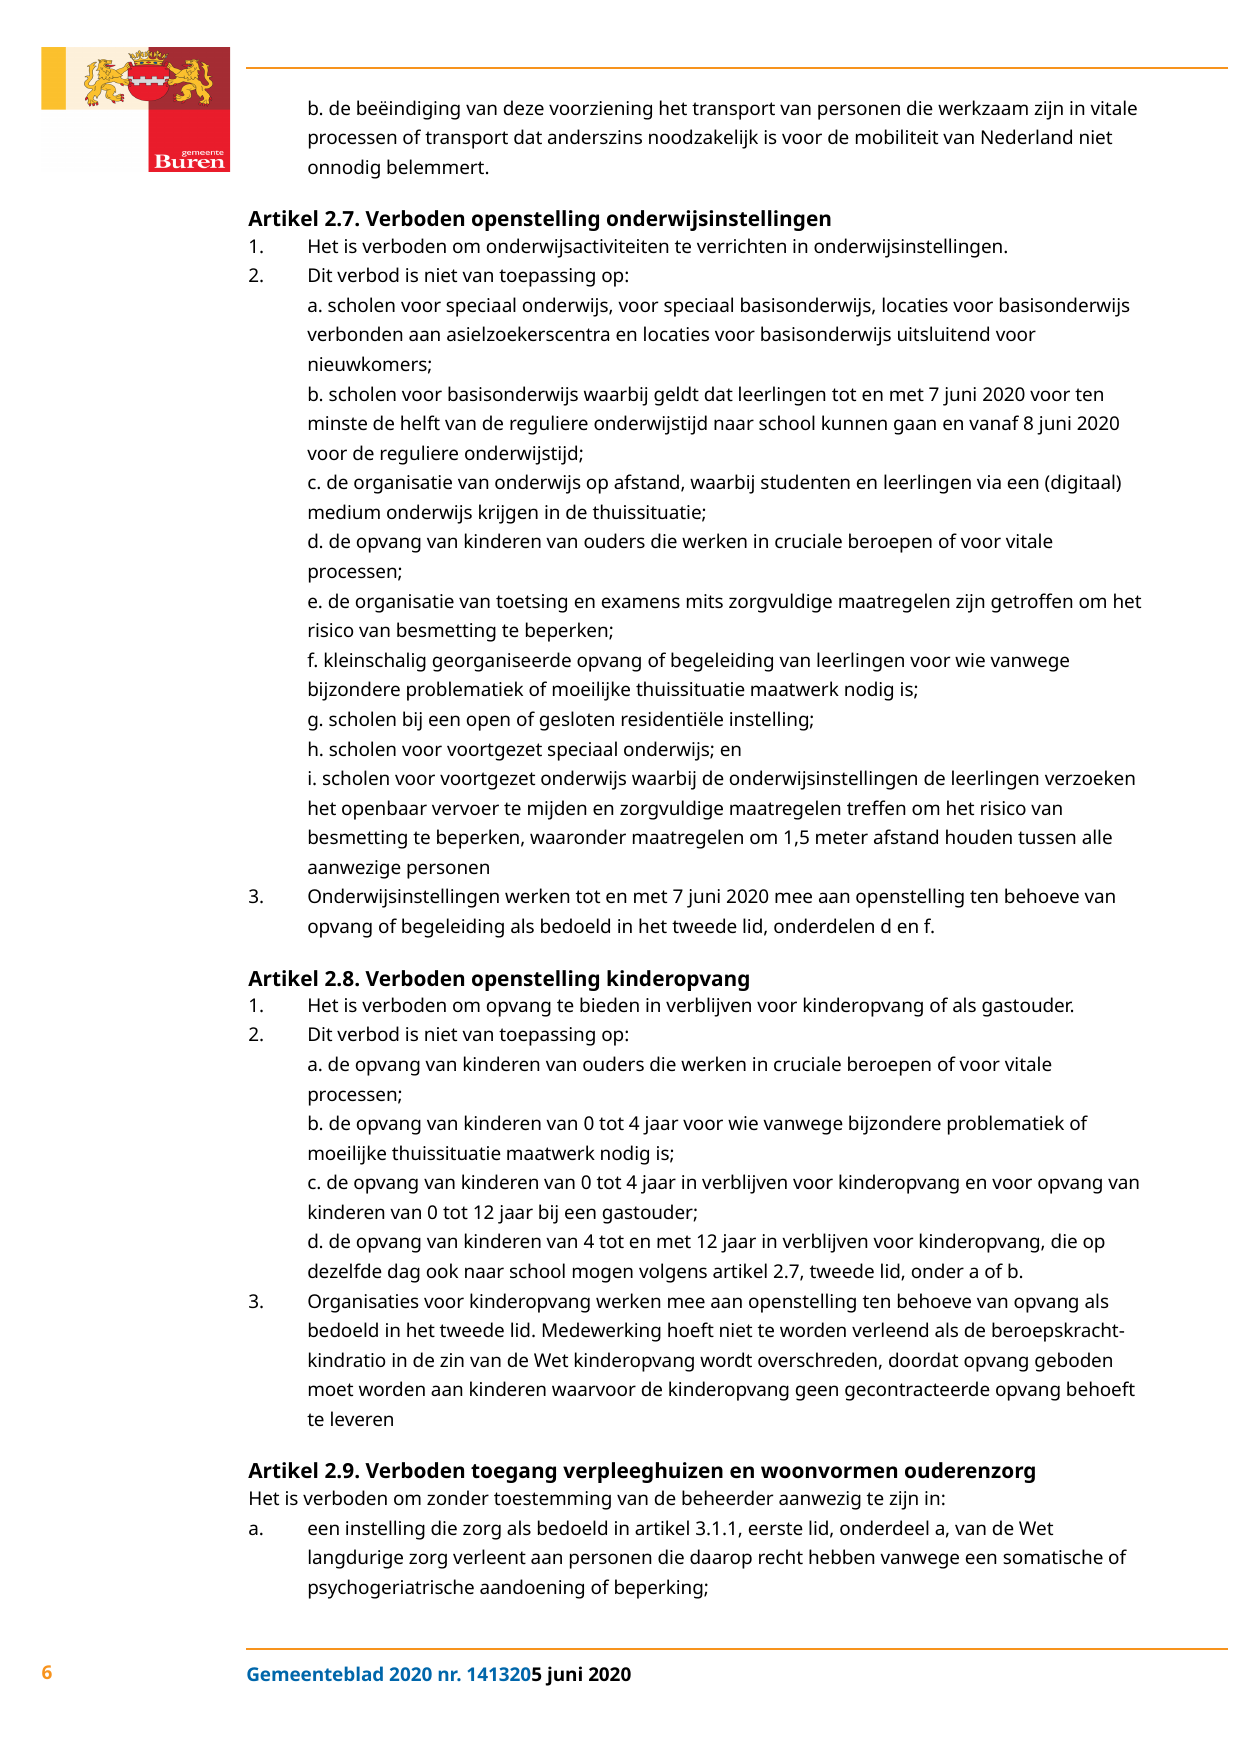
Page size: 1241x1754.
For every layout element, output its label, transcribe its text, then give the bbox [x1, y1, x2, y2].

list g. scholen bij een open of gesloten residentiële instelling; [248, 706, 1152, 732]
picture [41, 47, 231, 172]
list een instelling die zorg als bedoeld in artikel 3.1.1, eerste lid, onderdeel a, van de Wet langdurige zorg verleent aan personen die daarop recht hebben vanwege een somatische of psychogeriatrische aandoening of beperking; [248, 1515, 1152, 1599]
list c. de opvang van kinderen van 0 tot 4 jaar in verblijven voor kinderopvang en voor opvang van kinderen van 0 tot 12 jaar bij een gastouder; [248, 1169, 1152, 1225]
list e. de organisatie van toetsing en examens mits zorgvuldige maatregelen zijn getroffen om het risico van besmetting te beperken; [248, 588, 1152, 643]
list i. scholen voor voortgezet onderwijs waarbij de onderwijsinstellingen de leerlingen verzoeken het openbaar vervoer te mijden en zorgvuldige maatregelen treffen om het risico van besmetting te beperken, waaronder maatregelen om 1,5 meter afstand houden tussen alle aanwezige personen [248, 765, 1152, 880]
list Het is verboden om opvang te bieden in verblijven voor kinderopvang of als gastouder. [248, 992, 1152, 1018]
text Artikel 2.9. Verboden toegang verpleeghuizen en woonvormen ouderenzorg [248, 1457, 1152, 1485]
list d. de opvang van kinderen van ouders die werken in cruciale beroepen of voor vitale processen; [248, 529, 1152, 584]
list h. scholen voor voortgezet speciaal onderwijs; en [248, 736, 1152, 761]
list Dit verbod is niet van toepassing op: [248, 262, 1152, 288]
list b. de opvang van kinderen van 0 tot 4 jaar voor wie vanwege bijzondere problematiek of moeilijke thuissituatie maatwerk nodig is; [248, 1110, 1152, 1166]
list Dit verbod is niet van toepassing op: [248, 1022, 1152, 1047]
list d. de opvang van kinderen van 4 tot en met 12 jaar in verblijven voor kinderopvang, die op dezelfde dag ook naar school mogen volgens artikel 2.7, tweede lid, onder a of b. [248, 1229, 1152, 1284]
text Het is verboden om zonder toestemming van de beheerder aanwezig te zijn in: [248, 1485, 1152, 1511]
list f. kleinschalig georganiseerde opvang of begeleiding van leerlingen voor wie vanwege bijzondere problematiek of moeilijke thuissituatie maatwerk nodig is; [248, 647, 1152, 702]
text Artikel 2.7. Verboden openstelling onderwijsinstellingen [248, 204, 1152, 233]
text Artikel 2.8. Verboden openstelling kinderopvang [248, 964, 1152, 992]
list b. de beëindiging van deze voorziening het transport van personen die werkzaam zijn in vitale processen of transport dat anderszins noodzakelijk is voor de mobiliteit van Nederland niet onnodig belemmert. [248, 95, 1152, 180]
list b. scholen voor basisonderwijs waarbij geldt dat leerlingen tot en met 7 juni 2020 voor ten minste de helft van de reguliere onderwijstijd naar school kunnen gaan en vanaf 8 juni 2020 voor de reguliere onderwijstijd; [248, 381, 1152, 466]
list Het is verboden om onderwijsactiviteiten te verrichten in onderwijsinstellingen. [248, 233, 1152, 258]
list Onderwijsinstellingen werken tot en met 7 juni 2020 mee aan openstelling ten behoeve van opvang of begeleiding als bedoeld in het tweede lid, onderdelen d en f. [248, 884, 1152, 939]
list a. de opvang van kinderen van ouders die werken in cruciale beroepen of voor vitale processen; [248, 1051, 1152, 1107]
list c. de organisatie van onderwijs op afstand, waarbij studenten en leerlingen via een (digitaal) medium onderwijs krijgen in de thuissituatie; [248, 469, 1152, 525]
list Organisaties voor kinderopvang werken mee aan openstelling ten behoeve van opvang als bedoeld in het tweede lid. Medewerking hoeft niet te worden verleend als de beroepskracht-kindratio in de zin van de Wet kinderopvang wordt overschreden, doordat opvang geboden moet worden aan kinderen waarvoor de kinderopvang geen gecontracteerde opvang behoeft te leveren [248, 1288, 1152, 1432]
list a. scholen voor speciaal onderwijs, voor speciaal basisonderwijs, locaties voor basisonderwijs verbonden aan asielzoekerscentra en locaties voor basisonderwijs uitsluitend voor nieuwkomers; [248, 292, 1152, 377]
